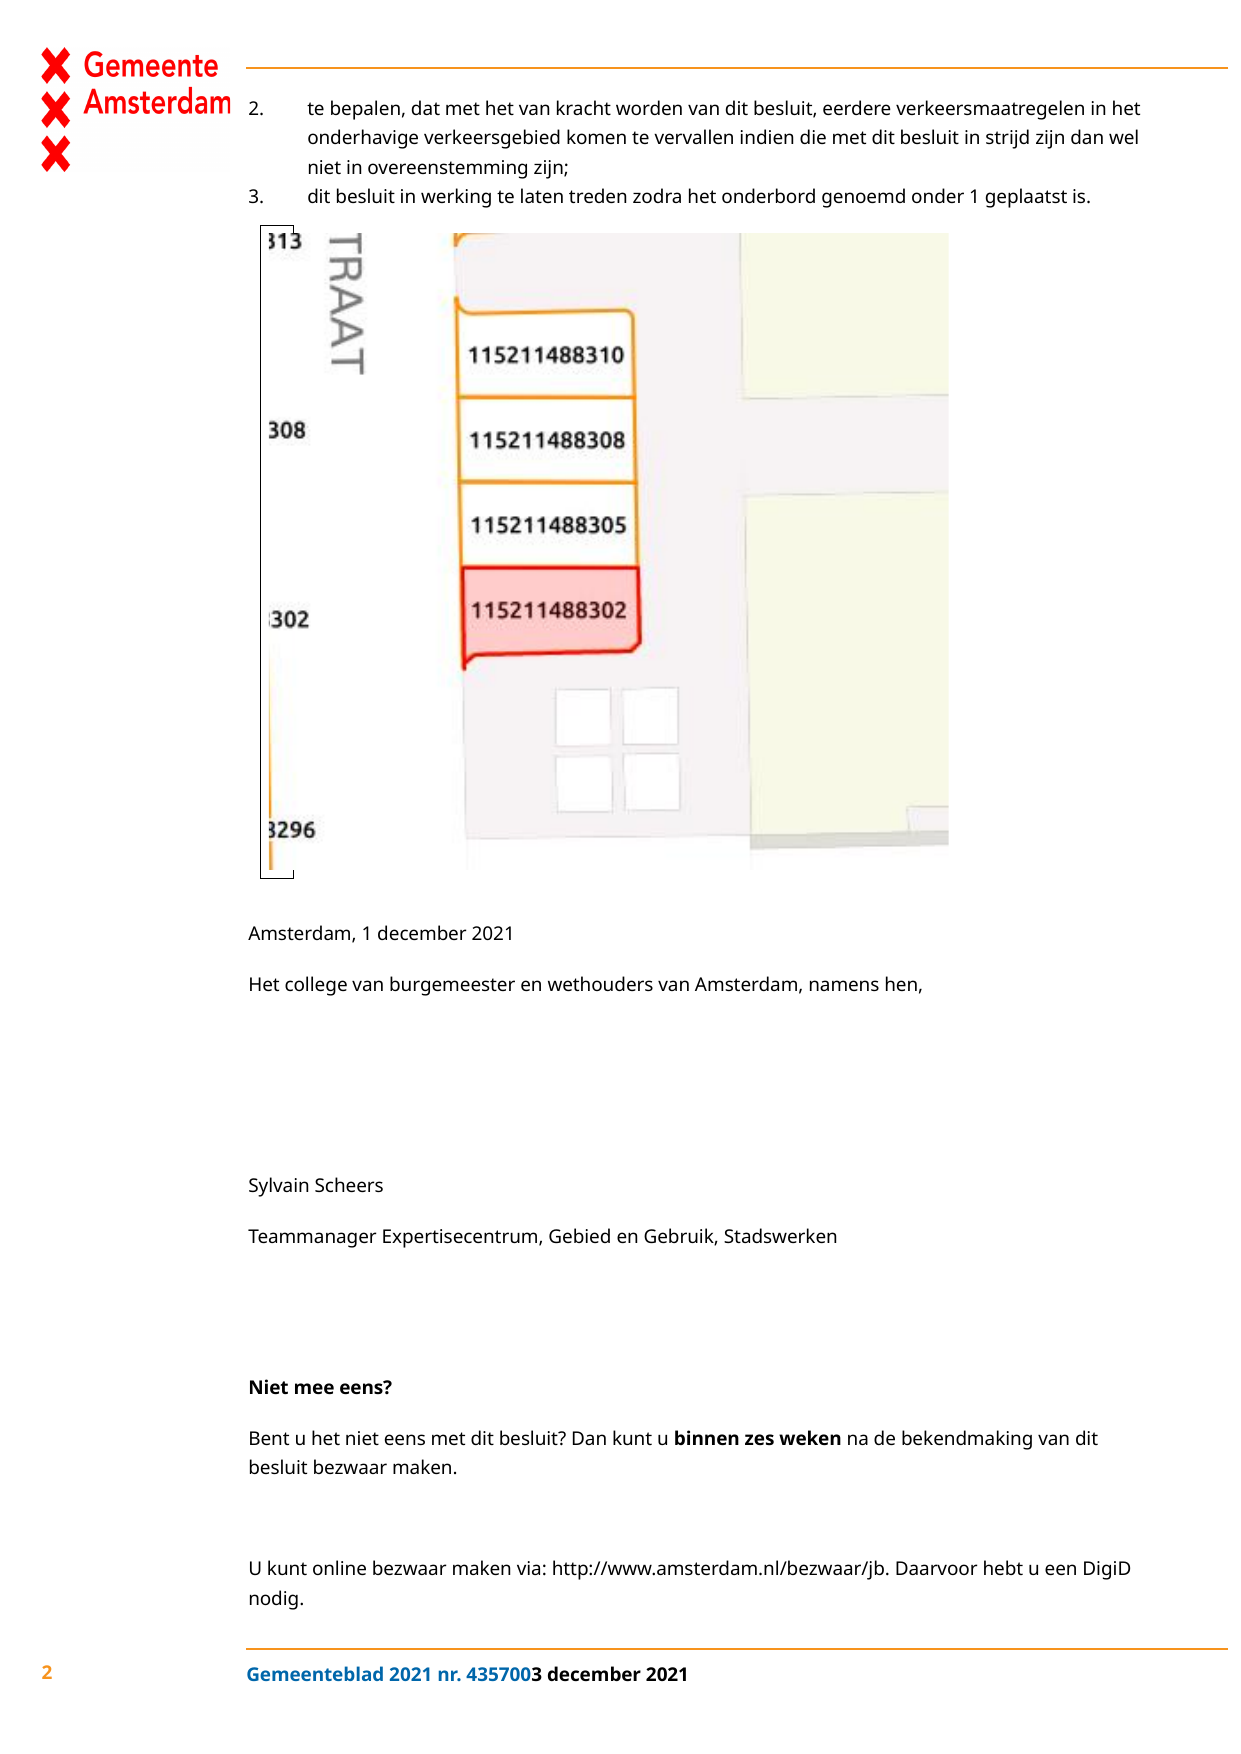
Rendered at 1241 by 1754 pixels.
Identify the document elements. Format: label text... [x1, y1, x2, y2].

list te bepalen, dat met het van kracht worden van dit besluit, eerdere verkeersmaatregelen in het onderhavige verkeersgebied komen te vervallen indien die met dit besluit in strijd zijn dan wel niet in overeenstemming zijn; [248, 95, 1152, 180]
list dit besluit in werking te laten treden zodra het onderbord genoemd onder 1 geplaatst is. [248, 183, 1152, 209]
picture [268, 233, 949, 870]
text Amsterdam, 1 december 2021 [248, 921, 1152, 946]
text Bent u het niet eens met dit besluit? Dan kunt u binnen zes weken na de bekendmaking van dit besluit bezwaar maken. [248, 1425, 1152, 1480]
text Niet mee eens? [248, 1374, 1152, 1400]
text Sylvain Scheers [248, 1173, 1152, 1198]
text U kunt online bezwaar maken via: http://www.amsterdam.nl/bezwaar/jb. Daarvoor hebt u een DigiD nodig. [248, 1555, 1152, 1610]
text Teammanager Expertisecentrum, Gebied en Gebruik, Stadswerken [248, 1223, 1152, 1249]
picture [41, 47, 231, 172]
text Het college van burgemeester en wethouders van Amsterdam, namens hen, [248, 971, 1152, 997]
